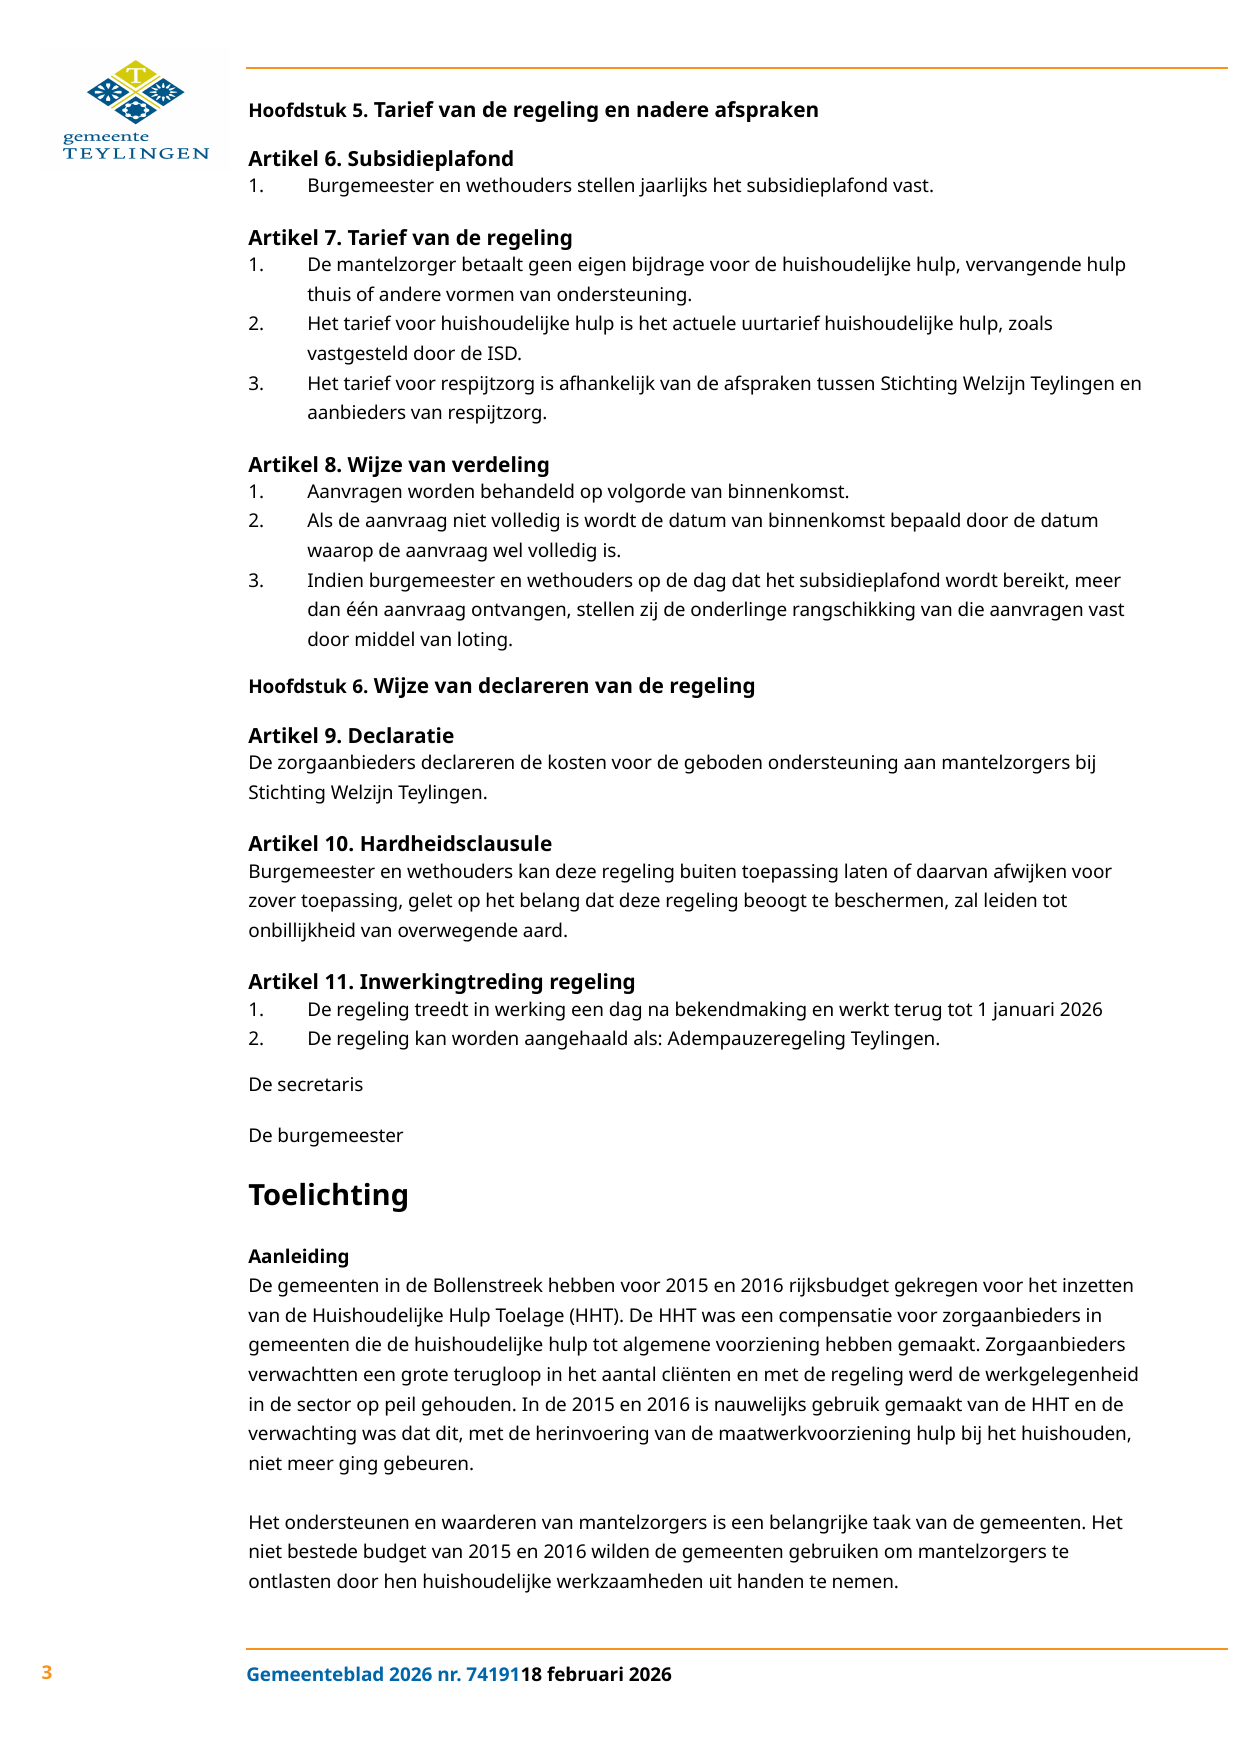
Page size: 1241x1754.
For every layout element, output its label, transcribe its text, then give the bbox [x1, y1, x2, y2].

list Aanvragen worden behandeld op volgorde van binnenkomst. [248, 478, 1152, 504]
list De regeling kan worden aangehaald als: Adempauzeregeling Teylingen. [248, 1025, 1152, 1051]
text De zorgaanbieders declareren de kosten voor de geboden ondersteuning aan mantelzorgers bij Stichting Welzijn Teylingen. [248, 749, 1152, 805]
list Het tarief voor huishoudelijke hulp is het actuele uurtarief huishoudelijke hulp, zoals vastgesteld door de ISD. [248, 311, 1152, 366]
text De secretaris [248, 1071, 1152, 1097]
list Burgemeester en wethouders stellen jaarlijks het subsidieplafond vast. [248, 172, 1152, 198]
text Artikel 7. Tarief van de regeling [248, 223, 1152, 251]
picture [41, 47, 231, 172]
text Het ondersteunen en waarderen van mantelzorgers is een belangrijke taak van de gemeenten. Het niet bestede budget van 2015 en 2016 wilden de gemeenten gebruiken om mantelzorgers te ontlasten door hen huishoudelijke werkzaamheden uit handen te nemen. [248, 1509, 1152, 1594]
text Hoofdstuk 6. Wijze van declareren van de regeling [248, 672, 1152, 700]
text Artikel 8. Wijze van verdeling [248, 450, 1152, 478]
text Hoofdstuk 5. Tarief van de regeling en nadere afspraken [248, 95, 1152, 123]
text Artikel 10. Hardheidsclausule [248, 829, 1152, 858]
list Indien burgemeester en wethouders op de dag dat het subsidieplafond wordt bereikt, meer dan één aanvraag ontvangen, stellen zij de onderlinge rangschikking van die aanvragen vast door middel van loting. [248, 567, 1152, 652]
list Als de aanvraag niet volledig is wordt de datum van binnenkomst bepaald door de datum waarop de aanvraag wel volledig is. [248, 508, 1152, 563]
text Aanleiding [248, 1243, 1152, 1268]
list Het tarief voor respijtzorg is afhankelijk van de afspraken tussen Stichting Welzijn Teylingen en aanbieders van respijtzorg. [248, 370, 1152, 425]
text Toelichting [248, 1174, 1152, 1214]
text De burgemeester [248, 1122, 1152, 1148]
text Artikel 9. Declaratie [248, 721, 1152, 749]
text Artikel 6. Subsidieplafond [248, 144, 1152, 172]
list De regeling treedt in werking een dag na bekendmaking en werkt terug tot 1 januari 2026 [248, 996, 1152, 1022]
list De mantelzorger betaalt geen eigen bijdrage voor de huishoudelijke hulp, vervangende hulp thuis of andere vormen van ondersteuning. [248, 251, 1152, 307]
text Burgemeester en wethouders kan deze regeling buiten toepassing laten of daarvan afwijken voor zover toepassing, gelet op het belang dat deze regeling beoogt te beschermen, zal leiden tot onbillijkheid van overwegende aard. [248, 858, 1152, 943]
text Artikel 11. Inwerkingtreding regeling [248, 967, 1152, 996]
text De gemeenten in de Bollenstreek hebben voor 2015 en 2016 rijksbudget gekregen voor het inzetten van de Huishoudelijke Hulp Toelage (HHT). De HHT was een compensatie voor zorgaanbieders in gemeenten die de huishoudelijke hulp tot algemene voorziening hebben gemaakt. Zorgaanbieders verwachtten een grote terugloop in het aantal cliënten en met de regeling werd de werkgelegenheid in de sector op peil gehouden. In de 2015 en 2016 is nauwelijks gebruik gemaakt van de HHT en de verwachting was dat dit, met de herinvoering van de maatwerkvoorziening hulp bij het huishouden, niet meer ging gebeuren. [248, 1272, 1152, 1476]
